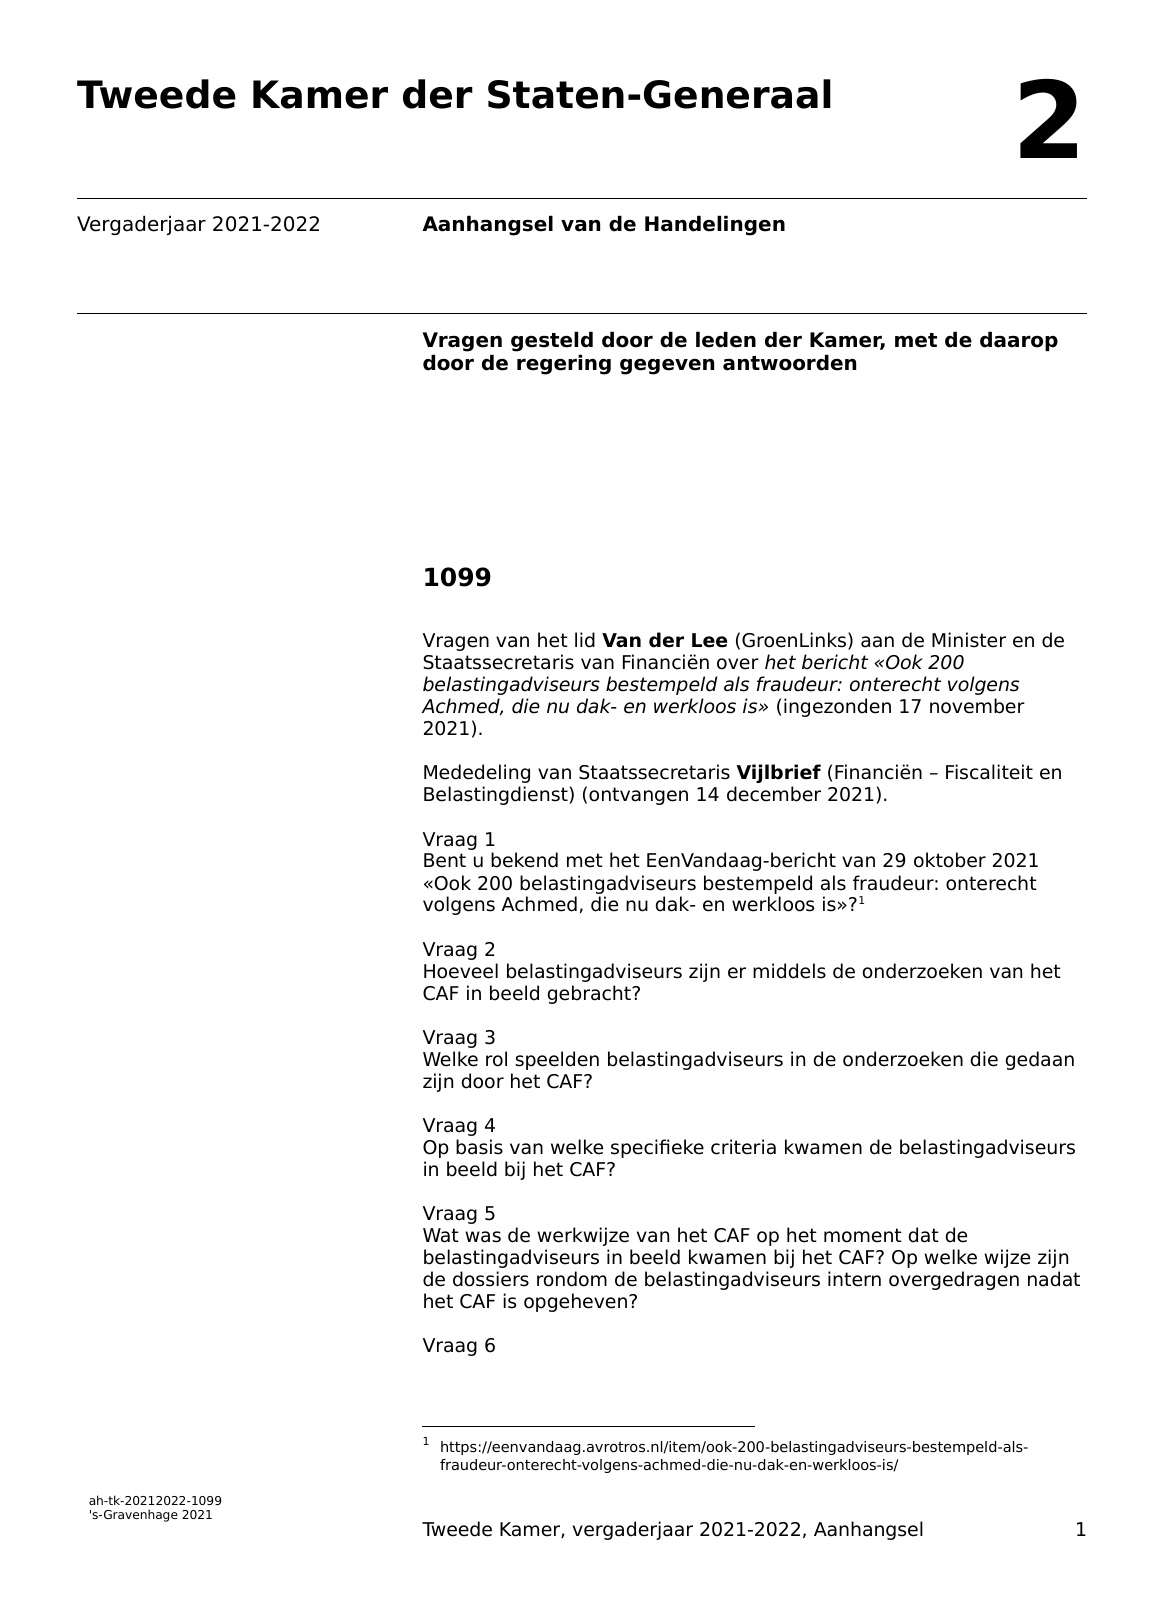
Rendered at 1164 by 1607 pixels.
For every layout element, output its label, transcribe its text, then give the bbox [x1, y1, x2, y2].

text 1099 [422, 563, 1087, 592]
text Op basis van welke specifieke criteria kwamen de belastingadviseurs in beeld bij het CAF? [422, 1137, 1087, 1181]
text Hoeveel belastingadviseurs zijn er middels de onderzoeken van het CAF in beeld gebracht? [422, 961, 1087, 1004]
table_header 2 [886, 59, 1087, 198]
text https://eenvandaag.avrotros.nl/item/ook-200-belastingadviseurs-bestempeld-als-fraudeur-onterecht-volgens-achmed-die-nu-dak-en-werkloos-is/ [422, 1435, 1087, 1474]
text Vraag 6 [422, 1335, 1087, 1357]
table_cell Vragen gesteld door de leden der Kamer, met de daarop door de regering gegeven antwoorden [422, 314, 1087, 375]
text Wat was de werkwijze van het CAF op het moment dat de belastingadviseurs in beeld kwamen bij het CAF? Op welke wijze zijn de dossiers rondom de belastingadviseurs intern overgedragen nadat het CAF is opgeheven? [422, 1225, 1087, 1313]
text Vragen van het lid Van der Lee (GroenLinks) aan de Minister en de Staatssecretaris van Financiën over het bericht «Ook 200 belastingadviseurs bestempeld als fraudeur: onterecht volgens Achmed, die nu dak- en werkloos is» (ingezonden 17 november 2021). [422, 630, 1087, 740]
text Vraag 2 [422, 938, 1087, 961]
text ah-tk-20212022-1099 [88, 1494, 323, 1508]
text Vraag 3 [422, 1027, 1087, 1049]
text Vraag 4 [422, 1115, 1087, 1137]
table_cell Vergaderjaar 2021-2022 [77, 199, 422, 313]
text 's-Gravenhage 2021 [88, 1508, 323, 1522]
text Mededeling van Staatssecretaris Vijlbrief (Financiën – Fiscaliteit en Belastingdienst) (ontvangen 14 december 2021). [422, 762, 1087, 806]
text Vraag 1 [422, 828, 1087, 850]
text Bent u bekend met het EenVandaag-bericht van 29 oktober 2021 «Ook 200 belastingadviseurs bestempeld als fraudeur: onterecht volgens Achmed, die nu dak- en werkloos is»? [422, 850, 1087, 916]
table_cell [77, 314, 422, 375]
table_header Tweede Kamer der Staten-Generaal [77, 59, 886, 198]
text Vraag 5 [422, 1203, 1087, 1225]
table_cell Aanhangsel van de Handelingen [422, 199, 1087, 313]
text Welke rol speelden belastingadviseurs in de onderzoeken die gedaan zijn door het CAF? [422, 1049, 1087, 1093]
